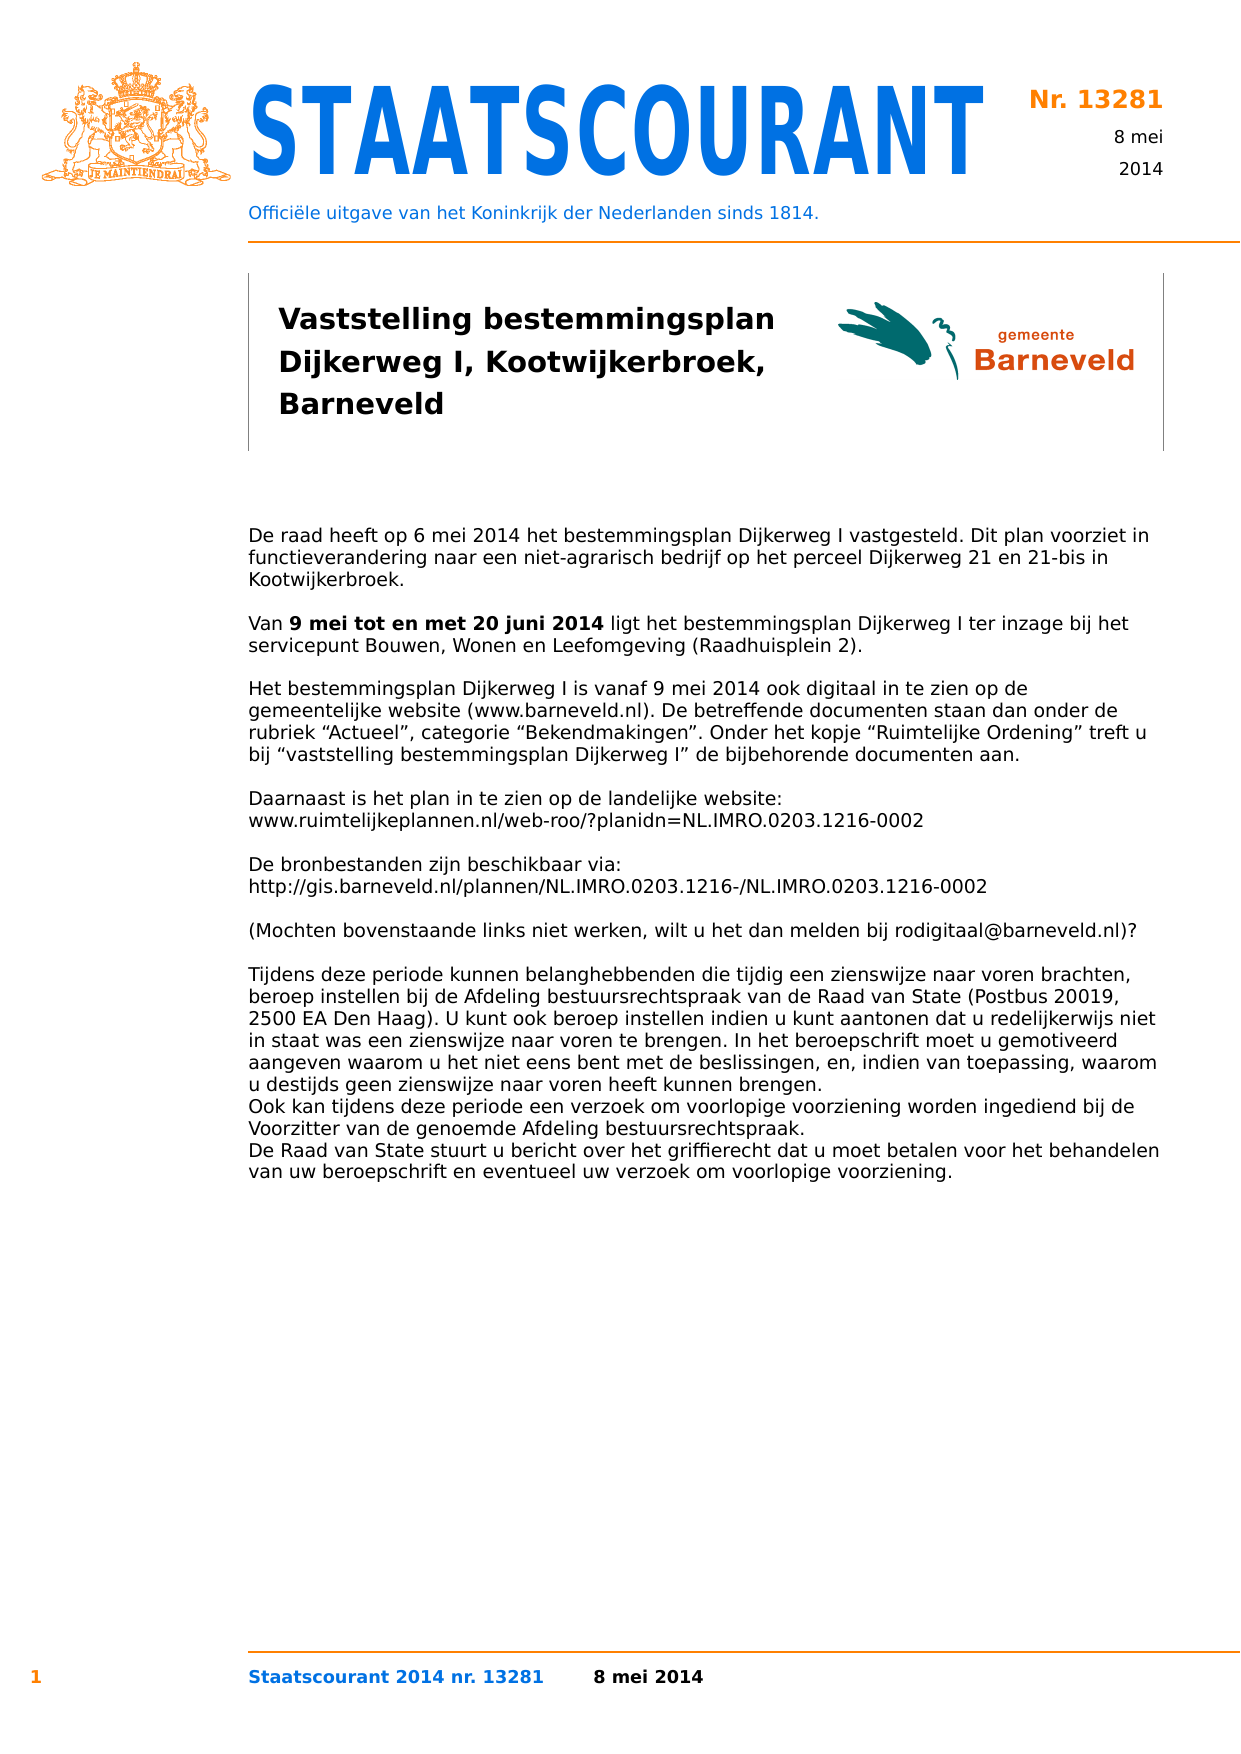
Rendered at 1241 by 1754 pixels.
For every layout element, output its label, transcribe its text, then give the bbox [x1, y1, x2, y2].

text De Raad van State stuurt u bericht over het griffierecht dat u moet betalen voor het behandelen van uw beroepschrift en eventueel uw verzoek om voorlopige voorziening. [248, 1139, 1163, 1183]
text Van 9 mei tot en met 20 juni 2014 ligt het bestemmingsplan Dijkerweg I ter inzage bij het servicepunt Bouwen, Wonen en Leefomgeving (Raadhuisplein 2). [248, 612, 1163, 656]
text Tijdens deze periode kunnen belanghebbenden die tijdig een zienswijze naar voren brachten, beroep instellen bij de Afdeling bestuursrechtspraak van de Raad van State (Postbus 20019, 2500 EA Den Haag). U kunt ook beroep instellen indien u kunt aantonen dat u redelijkerwijs niet in staat was een zienswijze naar voren te brengen. In het beroepschrift moet u gemotiveerd aangeven waarom u het niet eens bent met de beslissingen, en, indien van toepassing, waarom u destijds geen zienswijze naar voren heeft kunnen brengen. [248, 964, 1163, 1096]
text De raad heeft op 6 mei 2014 het bestemmingsplan Dijkerweg I vastgesteld. Dit plan voorziet in functieverandering naar een niet-agrarisch bedrijf op het perceel Dijkerweg 21 en 21-bis in Kootwijkerbroek. [248, 525, 1163, 591]
text Ook kan tijdens deze periode een verzoek om voorlopige voorziening worden ingediend bij de Voorzitter van de genoemde Afdeling bestuursrechtspraak. [248, 1096, 1163, 1139]
table_cell 8 mei [998, 121, 1240, 153]
picture [41, 62, 231, 186]
text De bronbestanden zijn beschikbaar via: [248, 854, 1163, 876]
text www.ruimtelijkeplannen.nl/web-roo/?planidn=NL.IMRO.0203.1216-0002 [248, 810, 1163, 832]
text (Mochten bovenstaande links niet werken, wilt u het dan melden bij rodigitaal@barneveld.nl)? [248, 920, 1163, 942]
text Daarnaast is het plan in te zien op de landelijke website: [248, 788, 1163, 810]
table_cell Officiële uitgave van het Koninkrijk der Nederlanden sinds 1814. [248, 203, 1240, 241]
table_header Nr. 13281 [998, 62, 1240, 121]
picture [838, 302, 1134, 380]
table_header [25, 62, 248, 241]
table_header STAATSCOURANT [248, 62, 998, 203]
text Het bestemmingsplan Dijkerweg I is vanaf 9 mei 2014 ook digitaal in te zien op de gemeentelijke website (www.barneveld.nl). De betreffende documenten staan dan onder de rubriek “Actueel”, categorie “Bekendmakingen”. Onder het kopje “Ruimtelijke Ordening” treft u bij “vaststelling bestemmingsplan Dijkerweg I” de bijbehorende documenten aan. [248, 678, 1163, 766]
text http://gis.barneveld.nl/plannen/NL.IMRO.0203.1216-/NL.IMRO.0203.1216-0002 [248, 876, 1163, 898]
table_cell 2014 [998, 153, 1240, 203]
subtitle Vaststelling bestemmingsplan Dijkerweg I, Kootwijkerbroek, Barneveld [249, 273, 1163, 451]
